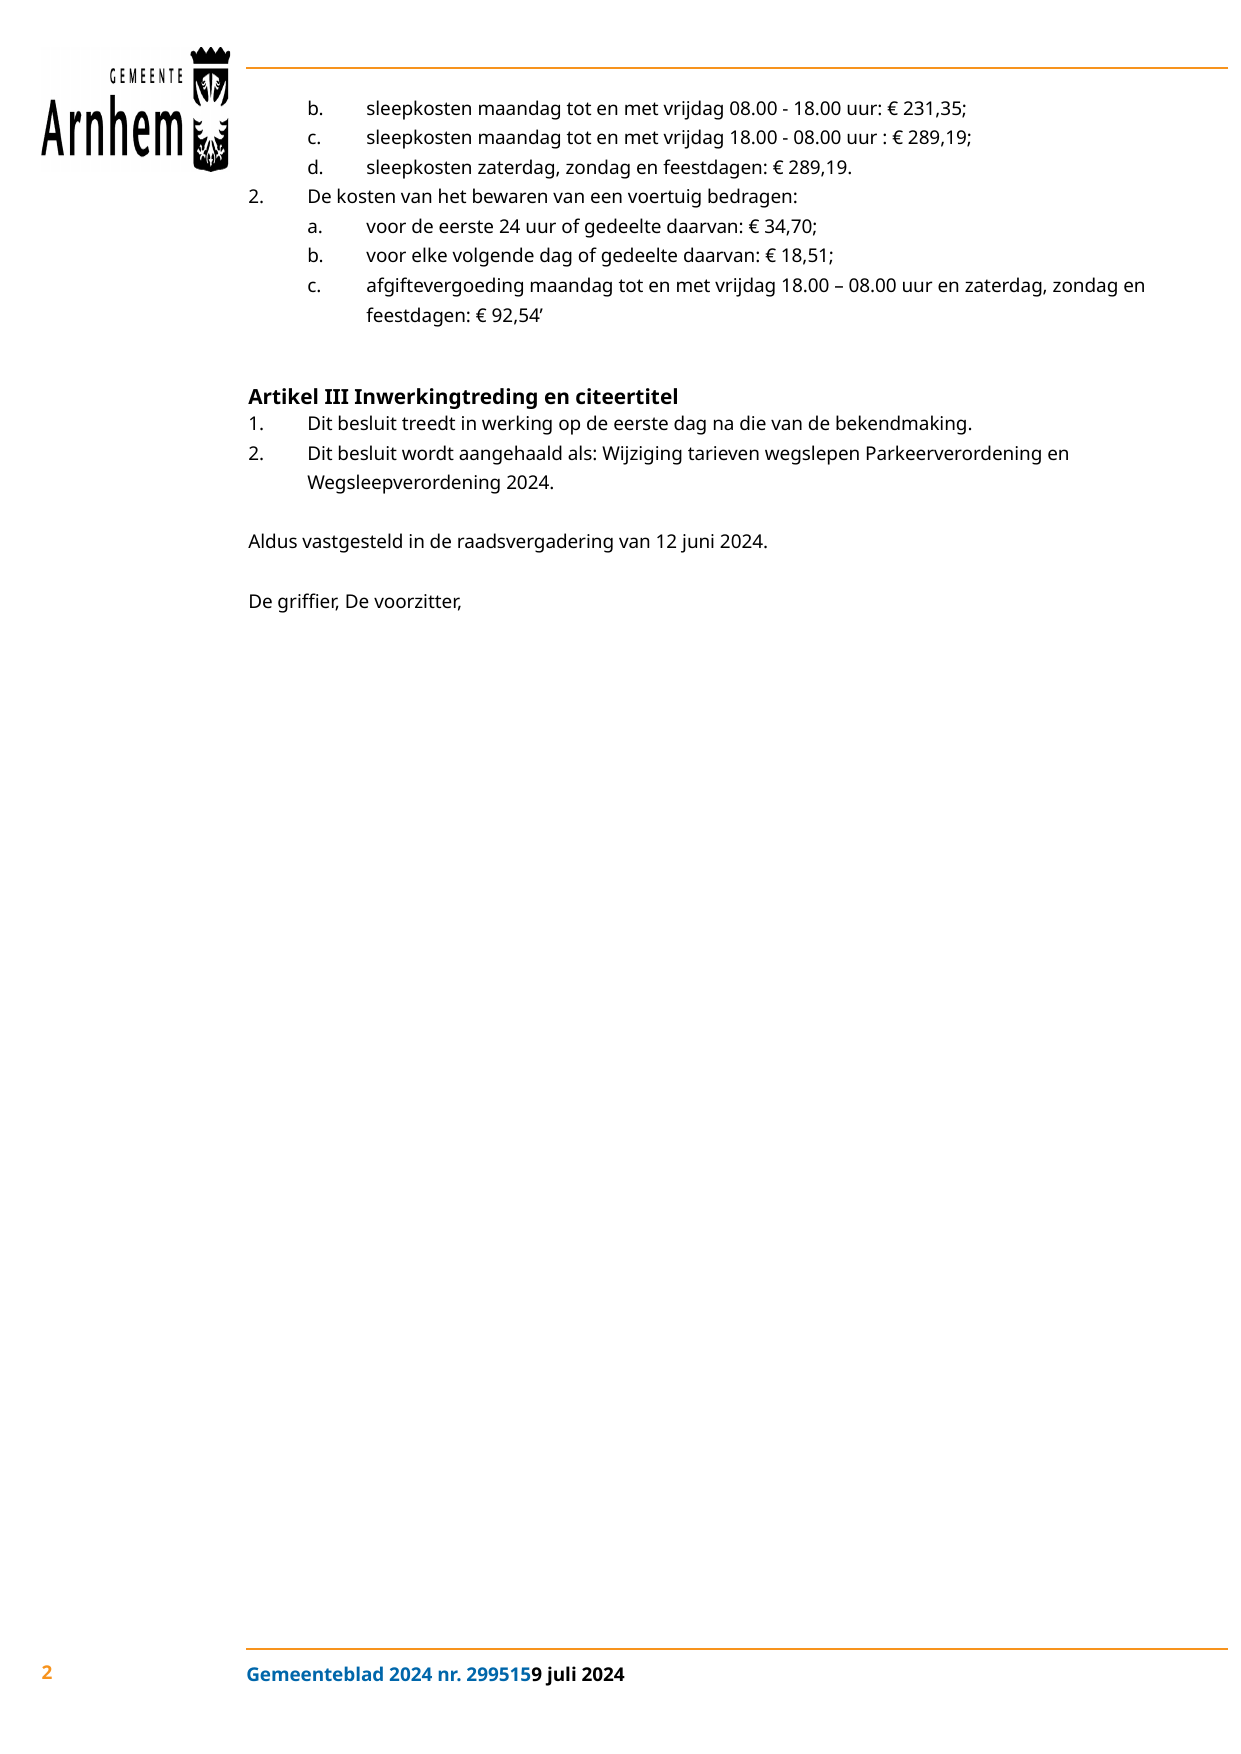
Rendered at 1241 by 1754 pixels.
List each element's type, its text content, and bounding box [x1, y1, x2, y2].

list sleepkosten maandag tot en met vrijdag 18.00 - 08.00 uur : € 289,19; [307, 124, 1152, 150]
list voor elke volgende dag of gedeelte daarvan: € 18,51; [307, 243, 1152, 268]
text Artikel III Inwerkingtreding en citeertitel [248, 382, 1152, 410]
picture [41, 47, 231, 172]
text Aldus vastgesteld in de raadsvergadering van 12 juni 2024. [248, 529, 1152, 554]
list Dit besluit wordt aangehaald als: Wijziging tarieven wegslepen Parkeerverordening en Wegsleepverordening 2024. [248, 440, 1152, 495]
list Dit besluit treedt in werking op de eerste dag na die van de bekendmaking. [248, 410, 1152, 436]
list voor de eerste 24 uur of gedeelte daarvan: € 34,70; [307, 213, 1152, 239]
list De kosten van het bewaren van een voertuig bedragen: [248, 183, 1152, 209]
list sleepkosten zaterdag, zondag en feestdagen: € 289,19. [307, 154, 1152, 180]
list afgiftevergoeding maandag tot en met vrijdag 18.00 – 08.00 uur en zaterdag, zondag en feestdagen: € 92,54’ [307, 272, 1152, 328]
list sleepkosten maandag tot en met vrijdag 08.00 - 18.00 uur: € 231,35; [307, 95, 1152, 121]
text De griffier, De voorzitter, [248, 588, 1152, 613]
